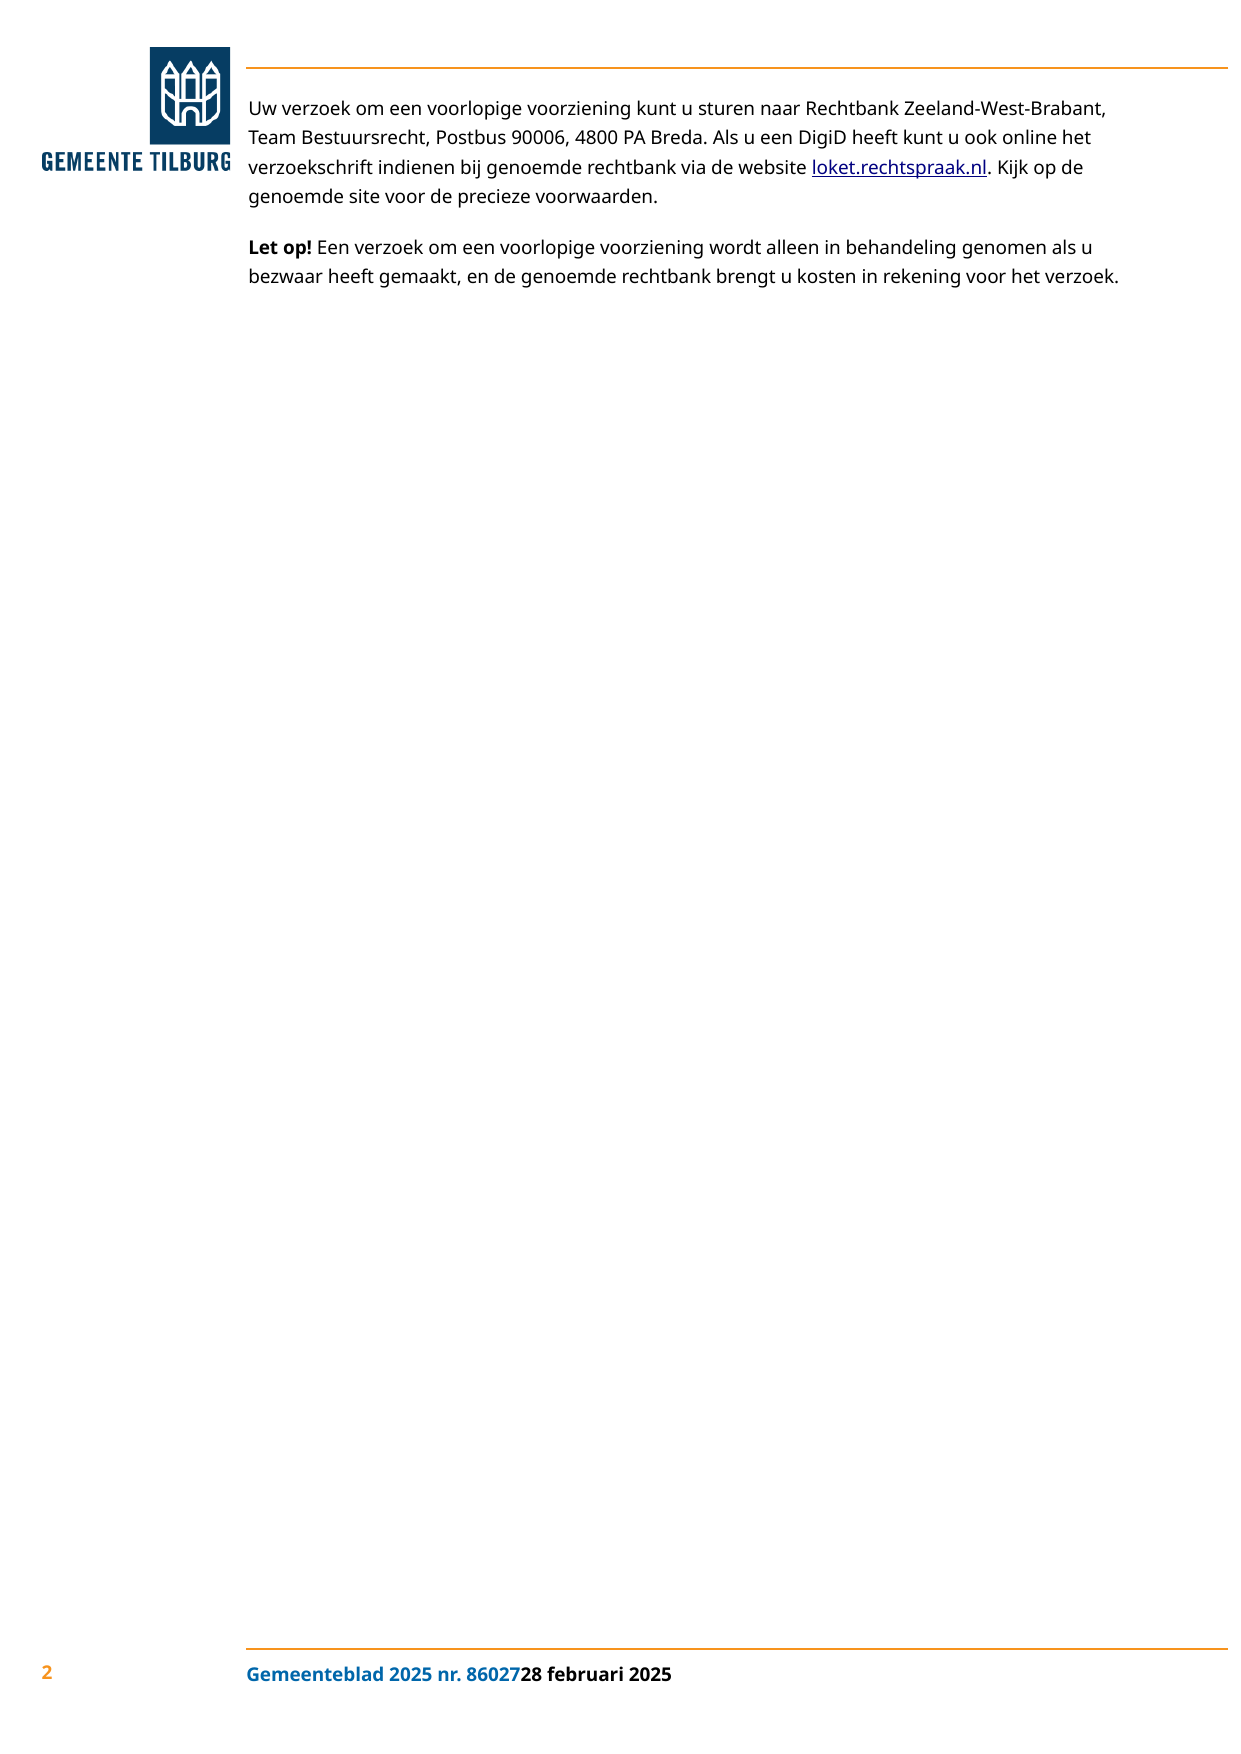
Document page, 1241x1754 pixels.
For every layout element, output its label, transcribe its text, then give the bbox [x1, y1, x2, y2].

picture [41, 47, 231, 172]
text Let op! Een verzoek om een voorlopige voorziening wordt alleen in behandeling genomen als u bezwaar heeft gemaakt, en de genoemde rechtbank brengt u kosten in rekening voor het verzoek. [248, 234, 1152, 289]
text Uw verzoek om een voorlopige voorziening kunt u sturen naar Rechtbank Zeeland-West-Brabant, Team Bestuursrecht, Postbus 90006, 4800 PA Breda. Als u een DigiD heeft kunt u ook online het verzoekschrift indienen bij genoemde rechtbank via de website loket.rechtspraak.nl. Kijk op de genoemde site voor de precieze voorwaarden. [248, 95, 1152, 209]
